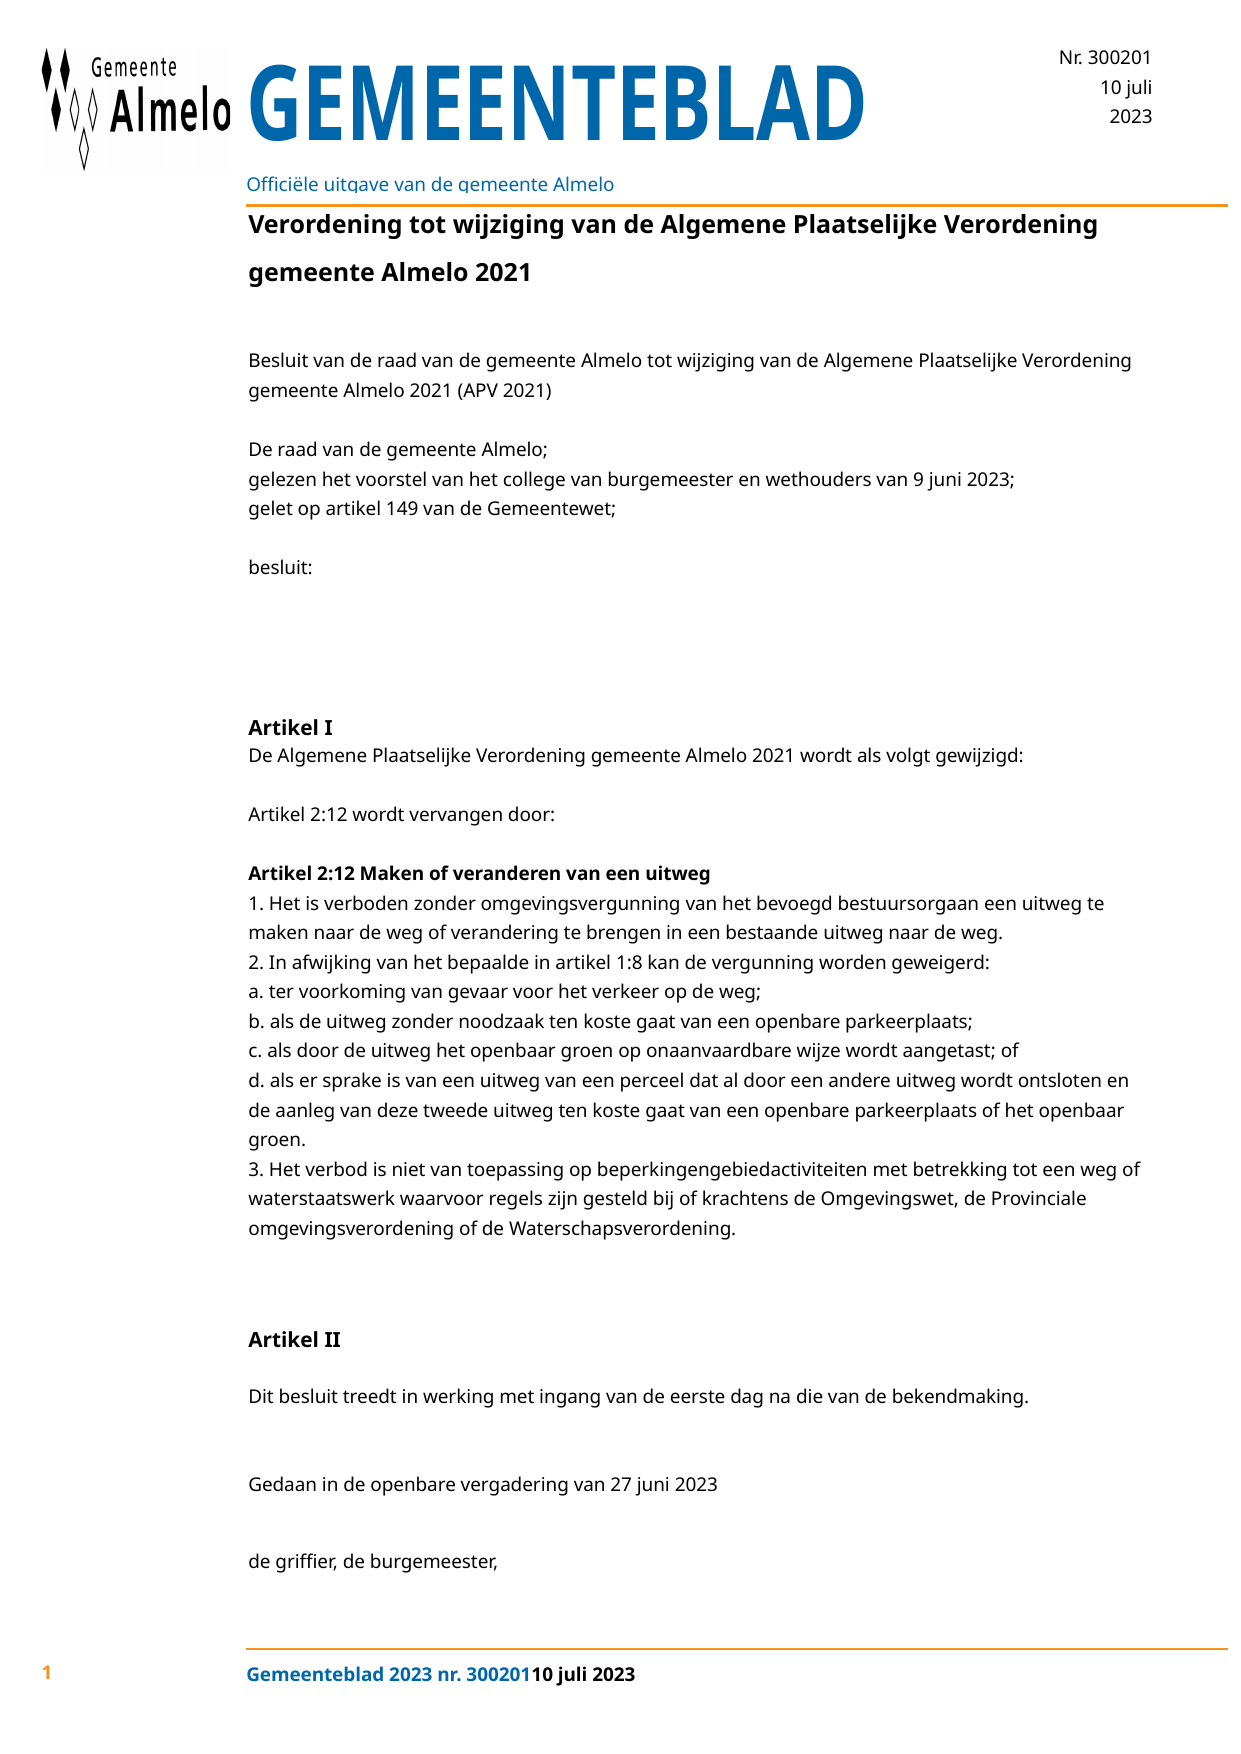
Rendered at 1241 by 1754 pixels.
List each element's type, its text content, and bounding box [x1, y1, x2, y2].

text b. als de uitweg zonder noodzaak ten koste gaat van een openbare parkeerplaats; [248, 1008, 1152, 1034]
text de griffier, de burgemeester, [248, 1549, 1152, 1574]
picture [41, 47, 231, 172]
text besluit: [248, 554, 1152, 580]
text De Algemene Plaatselijke Verordening gemeente Almelo 2021 wordt als volgt gewijzigd: [248, 742, 1152, 768]
text Besluit van de raad van de gemeente Almelo tot wijziging van de Algemene Plaatselijke Verordening gemeente Almelo 2021 (APV 2021) [248, 347, 1152, 403]
text a. ter voorkoming van gevaar voor het verkeer op de weg; [248, 978, 1152, 1004]
text d. als er sprake is van een uitweg van een perceel dat al door een andere uitweg wordt ontsloten en de aanleg van deze tweede uitweg ten koste gaat van een openbare parkeerplaats of het openbaar groen. [248, 1067, 1152, 1152]
text Artikel II [248, 1325, 1152, 1353]
text Artikel 2:12 wordt vervangen door: [248, 801, 1152, 827]
text Artikel I [248, 713, 1152, 742]
text c. als door de uitweg het openbaar groen op onaanvaardbare wijze wordt aangetast; of [248, 1038, 1152, 1063]
text 1. Het is verboden zonder omgevingsvergunning van het bevoegd bestuursorgaan een uitweg te maken naar de weg of verandering te brengen in een bestaande uitweg naar de weg. [248, 890, 1152, 945]
text Verordening tot wijziging van de Algemene Plaatselijke Verordening gemeente Almelo 2021 [248, 207, 1152, 288]
text Dit besluit treedt in werking met ingang van de eerste dag na die van de bekendmaking. [248, 1383, 1152, 1408]
text Gedaan in de openbare vergadering van 27 juni 2023 [248, 1472, 1152, 1497]
text gelezen het voorstel van het college van burgemeester en wethouders van 9 juni 2023; [248, 466, 1152, 492]
text gelet op artikel 149 van de Gemeentewet; [248, 495, 1152, 521]
text 3. Het verbod is niet van toepassing op beperkingengebiedactiviteiten met betrekking tot een weg of waterstaatswerk waarvoor regels zijn gesteld bij of krachtens de Omgevingswet, de Provinciale omgevingsverordening of de Waterschapsverordening. [248, 1156, 1152, 1241]
text De raad van de gemeente Almelo; [248, 436, 1152, 462]
text Artikel 2:12 Maken of veranderen van een uitweg [248, 860, 1152, 886]
text 2. In afwijking van het bepaalde in artikel 1:8 kan de vergunning worden geweigerd: [248, 949, 1152, 975]
